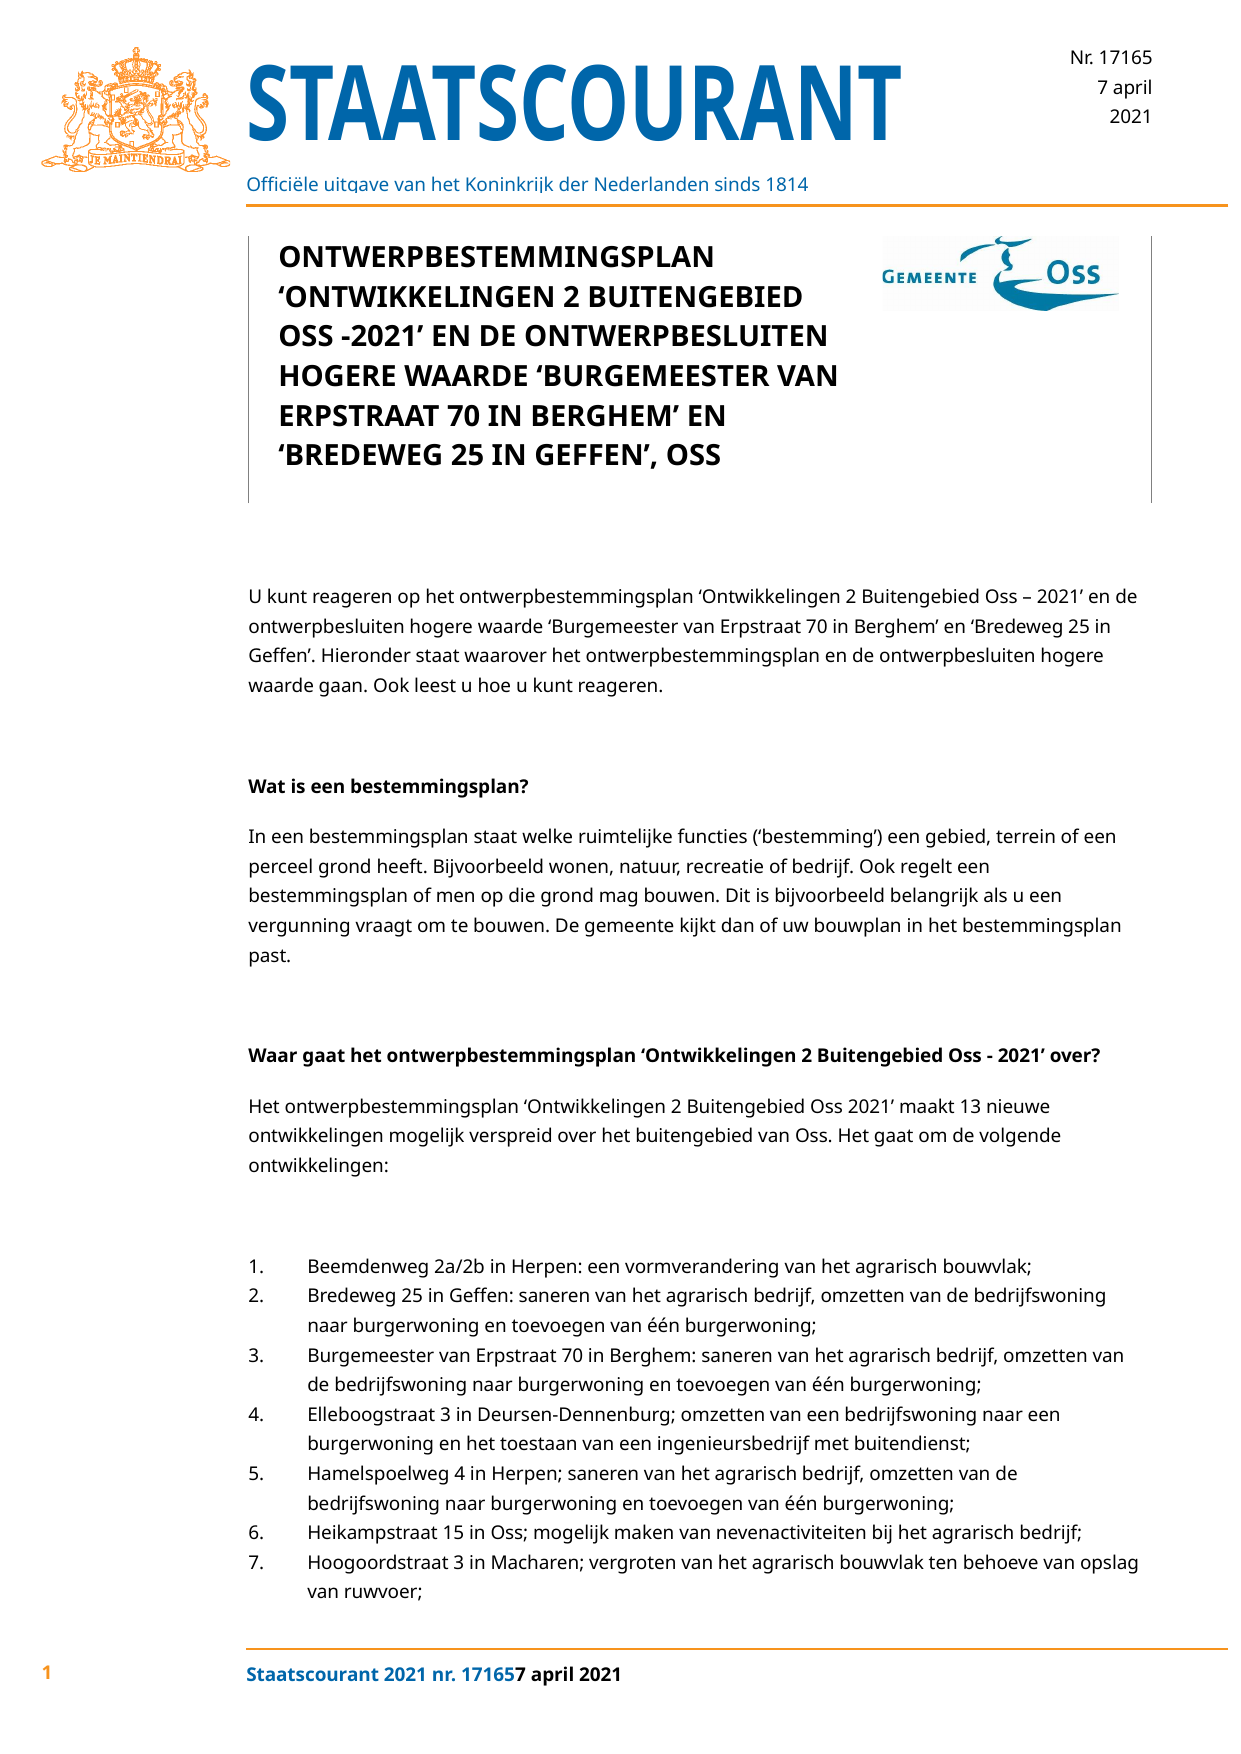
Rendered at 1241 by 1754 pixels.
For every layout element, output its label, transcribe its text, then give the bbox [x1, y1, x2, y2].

list Burgemeester van Erpstraat 70 in Berghem: saneren van het agrarisch bedrijf, omzetten van de bedrijfswoning naar burgerwoning en toevoegen van één burgerwoning; [248, 1342, 1152, 1397]
list Hoogoordstraat 3 in Macharen; vergroten van het agrarisch bouwvlak ten behoeve van opslag van ruwvoer; [248, 1549, 1152, 1604]
text U kunt reageren op het ontwerpbestemmingsplan ‘Ontwikkelingen 2 Buitengebied Oss – 2021’ en de ontwerpbesluiten hogere waarde ‘Burgemeester van Erpstraat 70 in Berghem’ en ‘Bredeweg 25 in Geffen’. Hieronder staat waarover het ontwerpbestemmingsplan en de ontwerpbesluiten hogere waarde gaan. Ook leest u hoe u kunt reageren. [248, 583, 1152, 698]
text Het ontwerpbestemmingsplan ‘Ontwikkelingen 2 Buitengebied Oss 2021’ maakt 13 nieuwe ontwikkelingen mogelijk verspreid over het buitengebied van Oss. Het gaat om de volgende ontwikkelingen: [248, 1093, 1152, 1178]
list Elleboogstraat 3 in Deursen-Dennenburg; omzetten van een bedrijfswoning naar een burgerwoning en het toestaan van een ingenieursbedrijf met buitendienst; [248, 1401, 1152, 1456]
text Waar gaat het ontwerpbestemmingsplan ‘Ontwikkelingen 2 Buitengebied Oss - 2021’ over? [248, 1043, 1152, 1068]
picture [882, 236, 1119, 311]
list Heikampstraat 15 in Oss; mogelijk maken van nevenactiviteiten bij het agrarisch bedrijf; [248, 1519, 1152, 1545]
text Wat is een bestemmingsplan? [248, 773, 1152, 799]
picture [41, 47, 231, 172]
list Beemdenweg 2a/2b in Herpen: een vormverandering van het agrarisch bouwvlak; [248, 1253, 1152, 1279]
list Hamelspoelweg 4 in Herpen; saneren van het agrarisch bedrijf, omzetten van de bedrijfswoning naar burgerwoning en toevoegen van één burgerwoning; [248, 1460, 1152, 1515]
table_header ONTWERPBESTEMMINGSPLAN ‘ONTWIKKELINGEN 2 BUITENGEBIED OSS -2021’ EN DE ONTWERPBESLUITEN HOGERE WAARDE ‘BURGEMEESTER VAN ERPSTRAAT 70 IN BERGHEM’ EN ‘BREDEWEG 25 IN GEFFEN’, OSS [249, 236, 850, 503]
list Bredeweg 25 in Geffen: saneren van het agrarisch bedrijf, omzetten van de bedrijfswoning naar burgerwoning en toevoegen van één burgerwoning; [248, 1283, 1152, 1338]
text In een bestemmingsplan staat welke ruimtelijke functies (‘bestemming’) een gebied, terrein of een perceel grond heeft. Bijvoorbeeld wonen, natuur, recreatie of bedrijf. Ook regelt een bestemmingsplan of men op die grond mag bouwen. Dit is bijvoorbeeld belangrijk als u een vergunning vraagt om te bouwen. De gemeente kijkt dan of uw bouwplan in het bestemmingsplan past. [248, 823, 1152, 967]
table_header [850, 236, 1151, 503]
